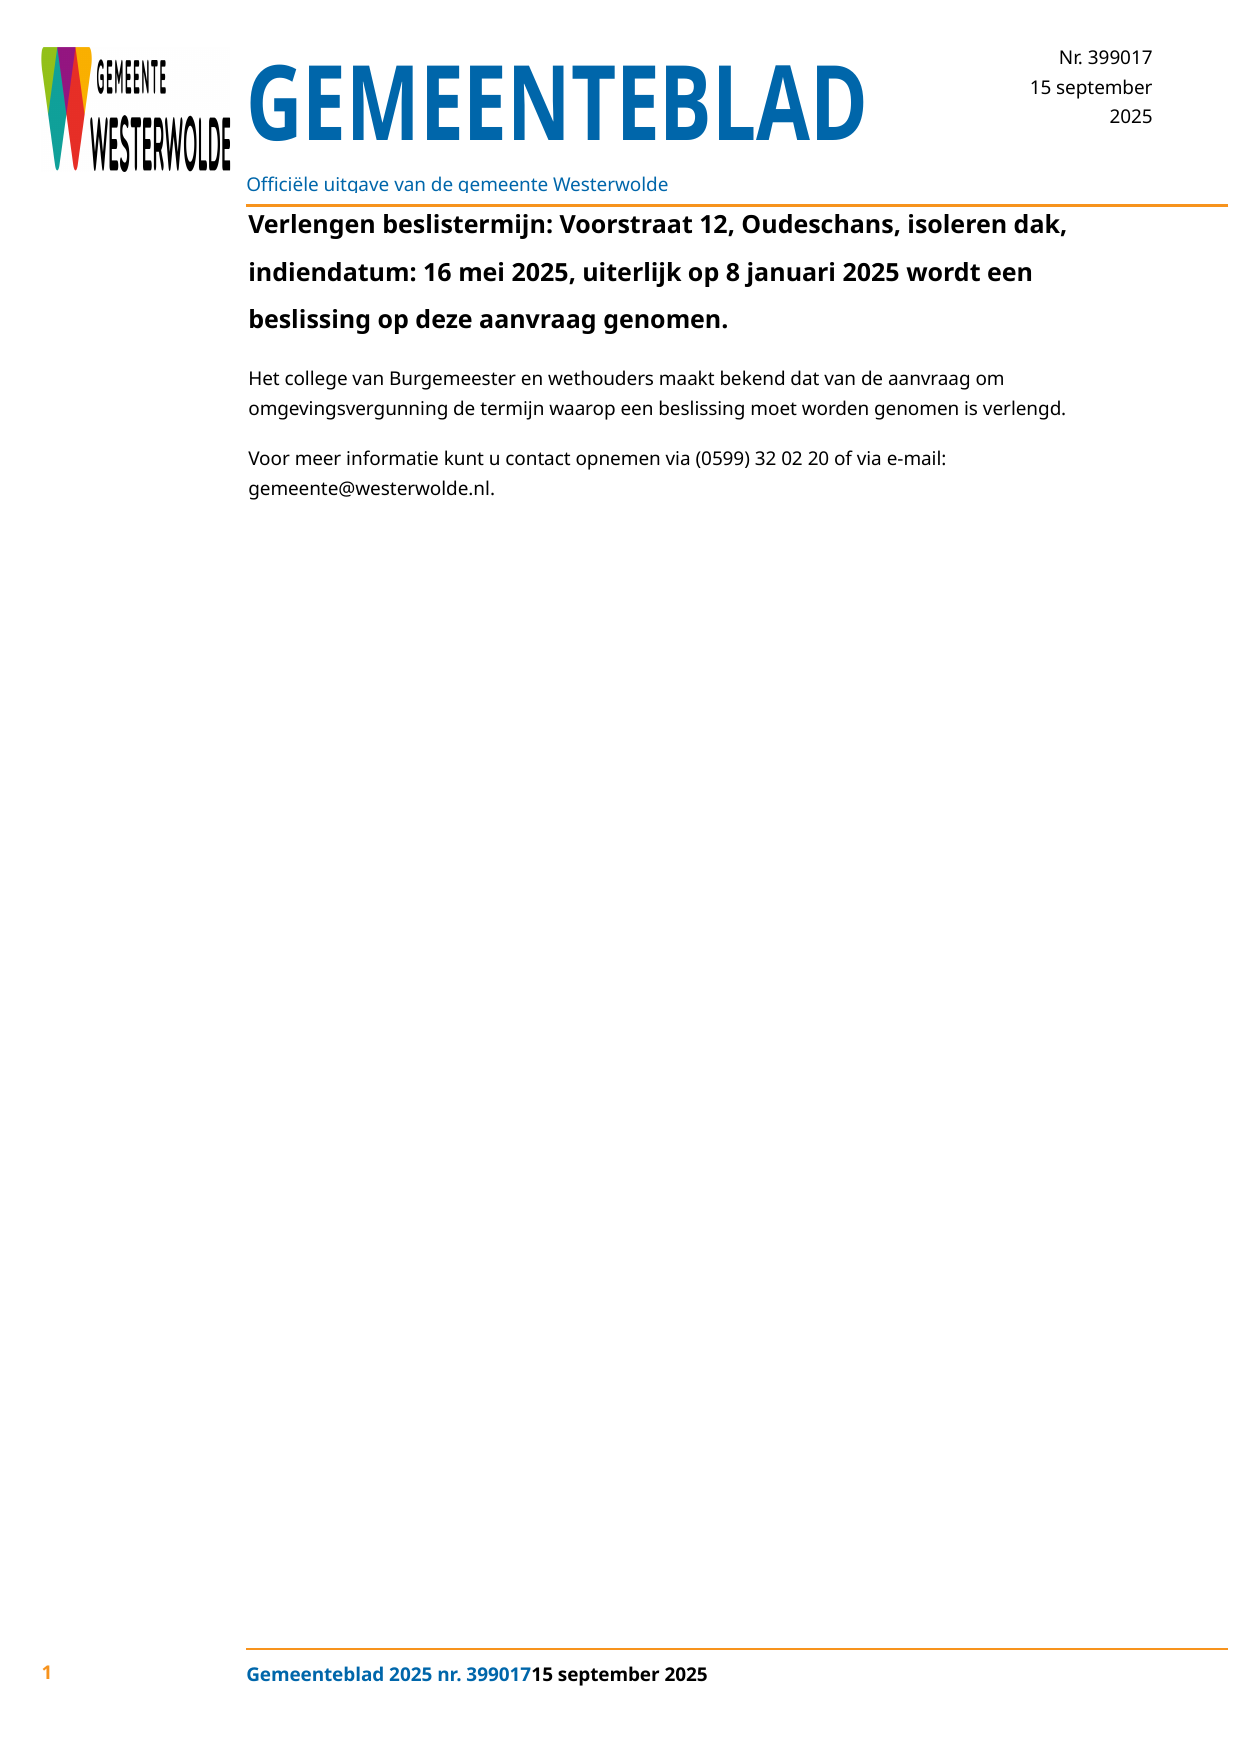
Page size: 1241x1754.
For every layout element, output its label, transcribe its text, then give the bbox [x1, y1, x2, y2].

text Het college van Burgemeester en wethouders maakt bekend dat van de aanvraag om omgevingsvergunning de termijn waarop een beslissing moet worden genomen is verlengd. [248, 366, 1152, 421]
text Verlengen beslistermijn: Voorstraat 12, Oudeschans, isoleren dak, indiendatum: 16 mei 2025, uiterlijk op 8 januari 2025 wordt een beslissing op deze aanvraag genomen. [248, 207, 1152, 336]
picture [41, 47, 231, 172]
text Voor meer informatie kunt u contact opnemen via (0599) 32 02 20 of via e-mail: gemeente@westerwolde.nl. [248, 446, 1152, 501]
